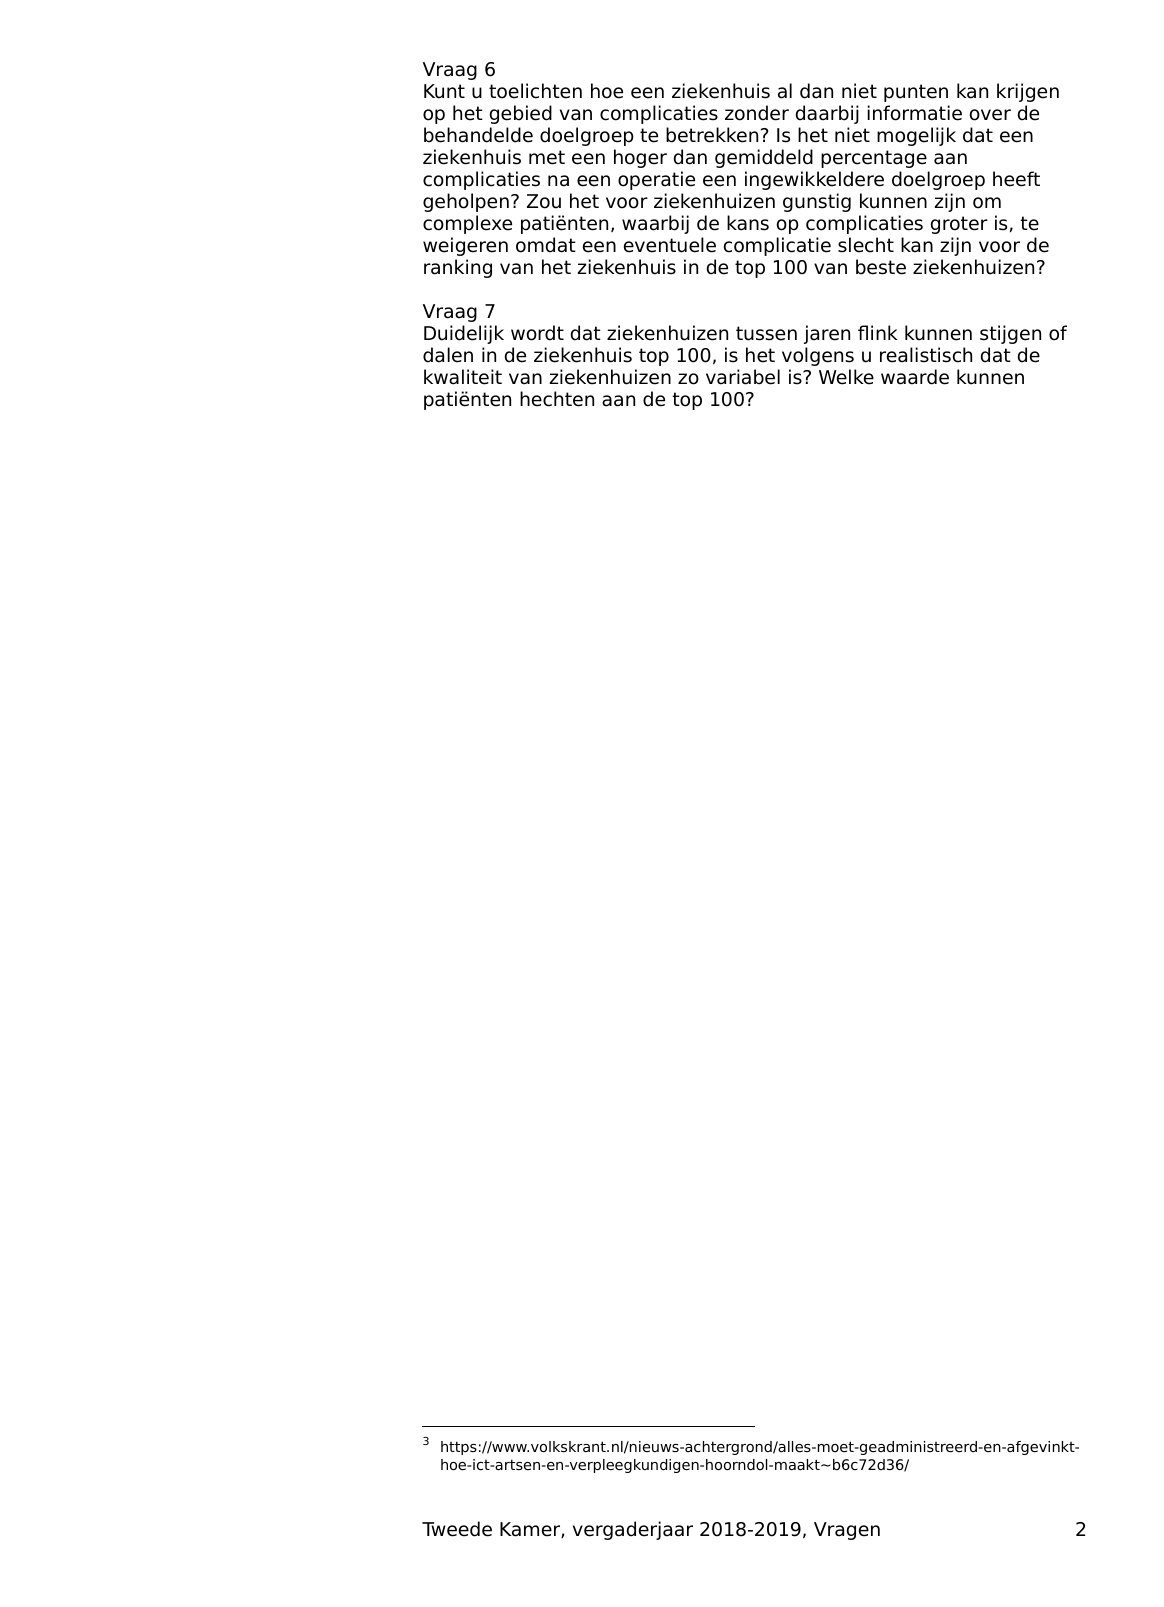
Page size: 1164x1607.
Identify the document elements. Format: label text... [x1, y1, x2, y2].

text Duidelijk wordt dat ziekenhuizen tussen jaren flink kunnen stijgen of dalen in de ziekenhuis top 100, is het volgens u realistisch dat de kwaliteit van ziekenhuizen zo variabel is? Welke waarde kunnen patiënten hechten aan de top 100? [422, 323, 1087, 411]
text https://www.volkskrant.nl/nieuws-achtergrond/alles-moet-geadministreerd-en-afgevinkt-hoe-ict-artsen-en-verpleegkundigen-hoorndol-maakt~b6c72d36/ [422, 1435, 1087, 1474]
text Vraag 7 [422, 301, 1087, 323]
text Kunt u toelichten hoe een ziekenhuis al dan niet punten kan krijgen op het gebied van complicaties zonder daarbij informatie over de behandelde doelgroep te betrekken? Is het niet mogelijk dat een ziekenhuis met een hoger dan gemiddeld percentage aan complicaties na een operatie een ingewikkeldere doelgroep heeft geholpen? Zou het voor ziekenhuizen gunstig kunnen zijn om complexe patiënten, waarbij de kans op complicaties groter is, te weigeren omdat een eventuele complicatie slecht kan zijn voor de ranking van het ziekenhuis in de top 100 van beste ziekenhuizen? [422, 81, 1087, 279]
text Vraag 6 [422, 59, 1087, 81]
